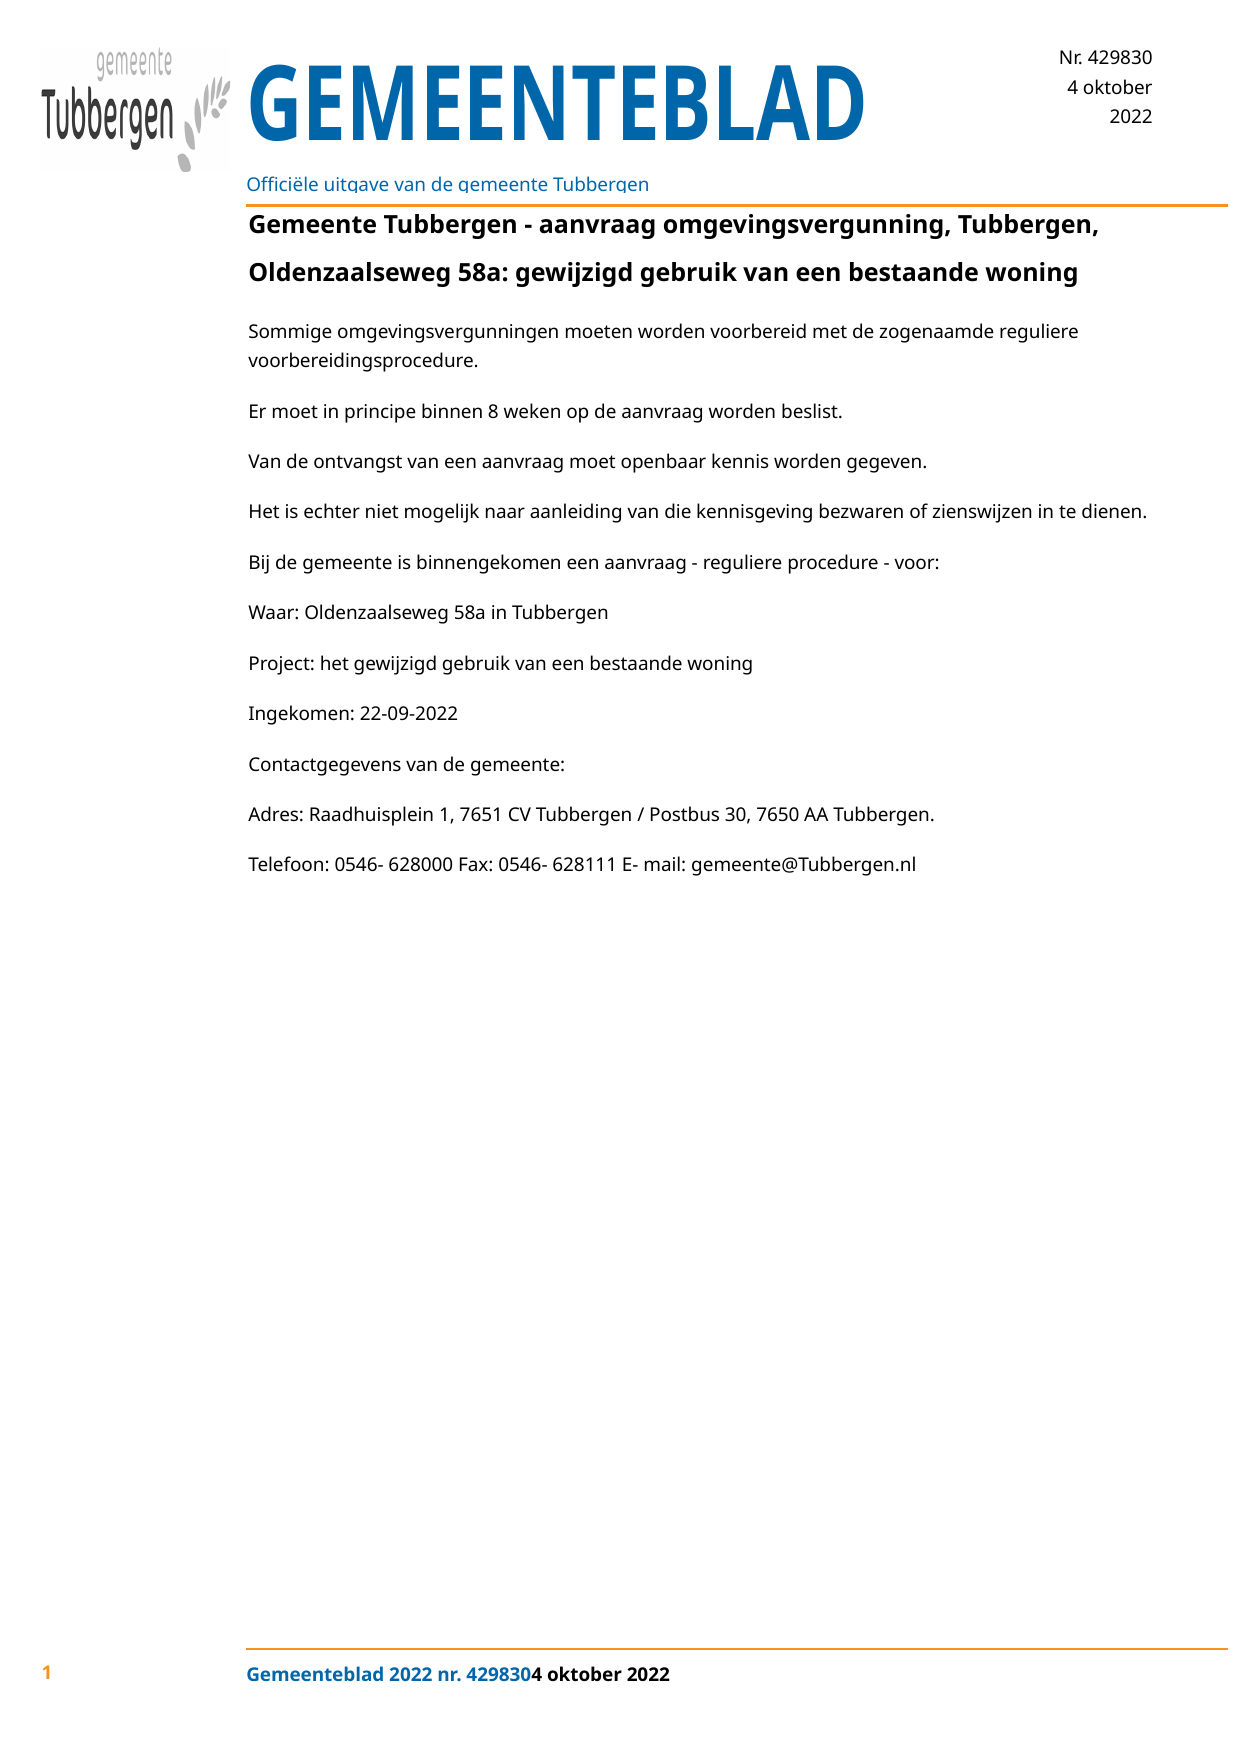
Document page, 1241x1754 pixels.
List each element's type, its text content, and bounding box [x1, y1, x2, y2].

text Het is echter niet mogelijk naar aanleiding van die kennisgeving bezwaren of zienswijzen in te dienen. [248, 499, 1152, 524]
picture [41, 47, 231, 172]
text Adres: Raadhuisplein 1, 7651 CV Tubbergen / Postbus 30, 7650 AA Tubbergen. [248, 801, 1152, 827]
text Ingekomen: 22-09-2022 [248, 700, 1152, 726]
text Gemeente Tubbergen - aanvraag omgevingsvergunning, Tubbergen, Oldenzaalseweg 58a: gewijzigd gebruik van een bestaande woning [248, 207, 1152, 288]
text Van de ontvangst van een aanvraag moet openbaar kennis worden gegeven. [248, 448, 1152, 474]
text Bij de gemeente is binnengekomen een aanvraag - reguliere procedure - voor: [248, 549, 1152, 575]
text Telefoon: 0546- 628000 Fax: 0546- 628111 E- mail: gemeente@Tubbergen.nl [248, 852, 1152, 877]
text Sommige omgevingsvergunningen moeten worden voorbereid met de zogenaamde reguliere voorbereidingsprocedure. [248, 318, 1152, 373]
text Er moet in principe binnen 8 weken op de aanvraag worden beslist. [248, 398, 1152, 424]
text Contactgegevens van de gemeente: [248, 751, 1152, 777]
text Project: het gewijzigd gebruik van een bestaande woning [248, 650, 1152, 676]
text Waar: Oldenzaalseweg 58a in Tubbergen [248, 599, 1152, 625]
